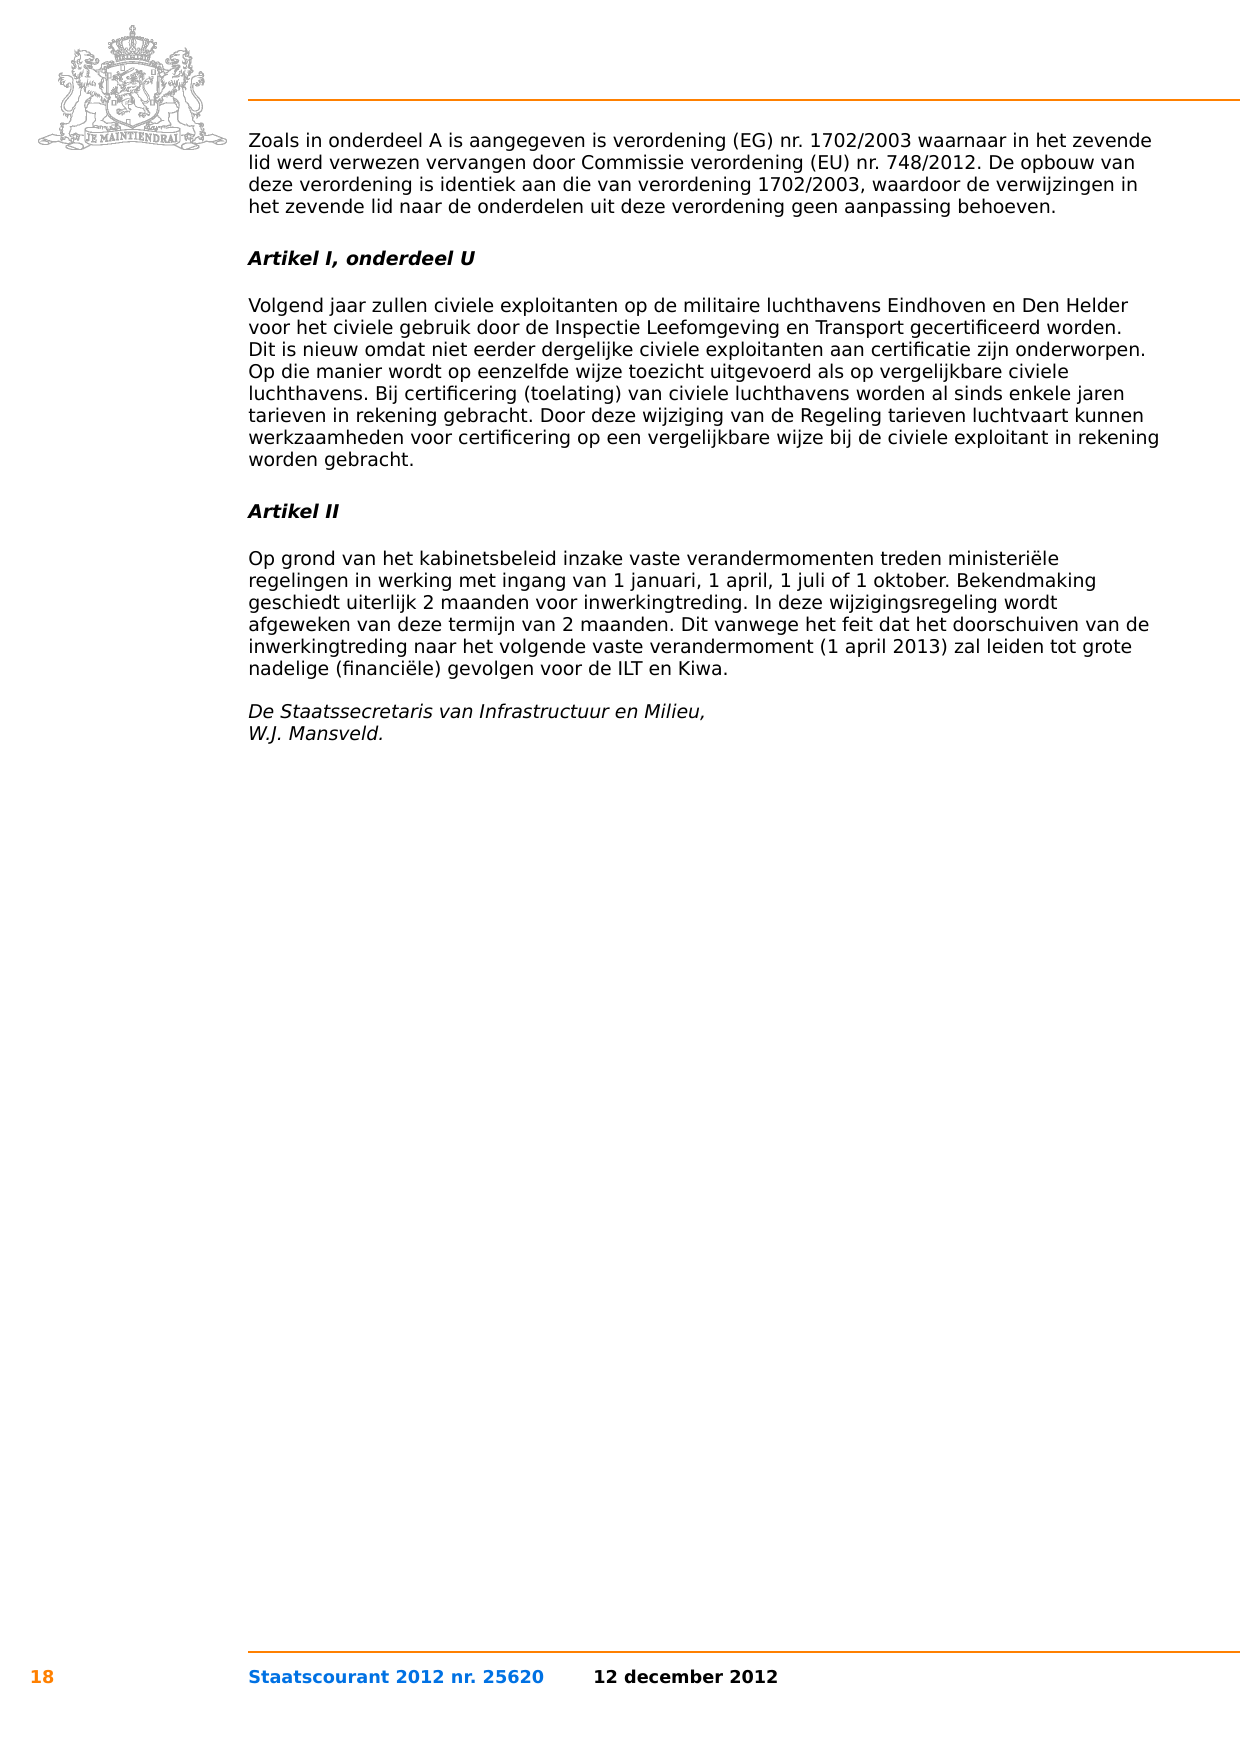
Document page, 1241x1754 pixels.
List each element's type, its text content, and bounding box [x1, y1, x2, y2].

text Volgend jaar zullen civiele exploitanten op de militaire luchthavens Eindhoven en Den Helder voor het civiele gebruik door de Inspectie Leefomgeving en Transport gecertificeerd worden. [248, 295, 1163, 339]
picture [38, 25, 227, 150]
subtitle Artikel I, onderdeel U [248, 248, 1163, 270]
text Dit is nieuw omdat niet eerder dergelijke civiele exploitanten aan certificatie zijn onderworpen. Op die manier wordt op eenzelfde wijze toezicht uitgevoerd als op vergelijkbare civiele luchthavens. Bij certificering (toelating) van civiele luchthavens worden al sinds enkele jaren tarieven in rekening gebracht. Door deze wijziging van de Regeling tarieven luchtvaart kunnen werkzaamheden voor certificering op een vergelijkbare wijze bij de civiele exploitant in rekening worden gebracht. [248, 339, 1163, 471]
text Zoals in onderdeel A is aangegeven is verordening (EG) nr. 1702/2003 waarnaar in het zevende lid werd verwezen vervangen door Commissie verordening (EU) nr. 748/2012. De opbouw van deze verordening is identiek aan die van verordening 1702/2003, waardoor de verwijzingen in het zevende lid naar de onderdelen uit deze verordening geen aanpassing behoeven. [248, 130, 1163, 218]
subtitle Artikel II [248, 501, 1163, 523]
text Op grond van het kabinetsbeleid inzake vaste verandermomenten treden ministeriële regelingen in werking met ingang van 1 januari, 1 april, 1 juli of 1 oktober. Bekendmaking geschiedt uiterlijk 2 maanden voor inwerkingtreding. In deze wijzigingsregeling wordt afgeweken van deze termijn van 2 maanden. Dit vanwege het feit dat het doorschuiven van de inwerkingtreding naar het volgende vaste verandermoment (1 april 2013) zal leiden tot grote nadelige (financiële) gevolgen voor de ILT en Kiwa. [248, 548, 1163, 679]
text De Staatssecretaris van Infrastructuur en Milieu, W.J. Mansveld. [248, 701, 1163, 745]
